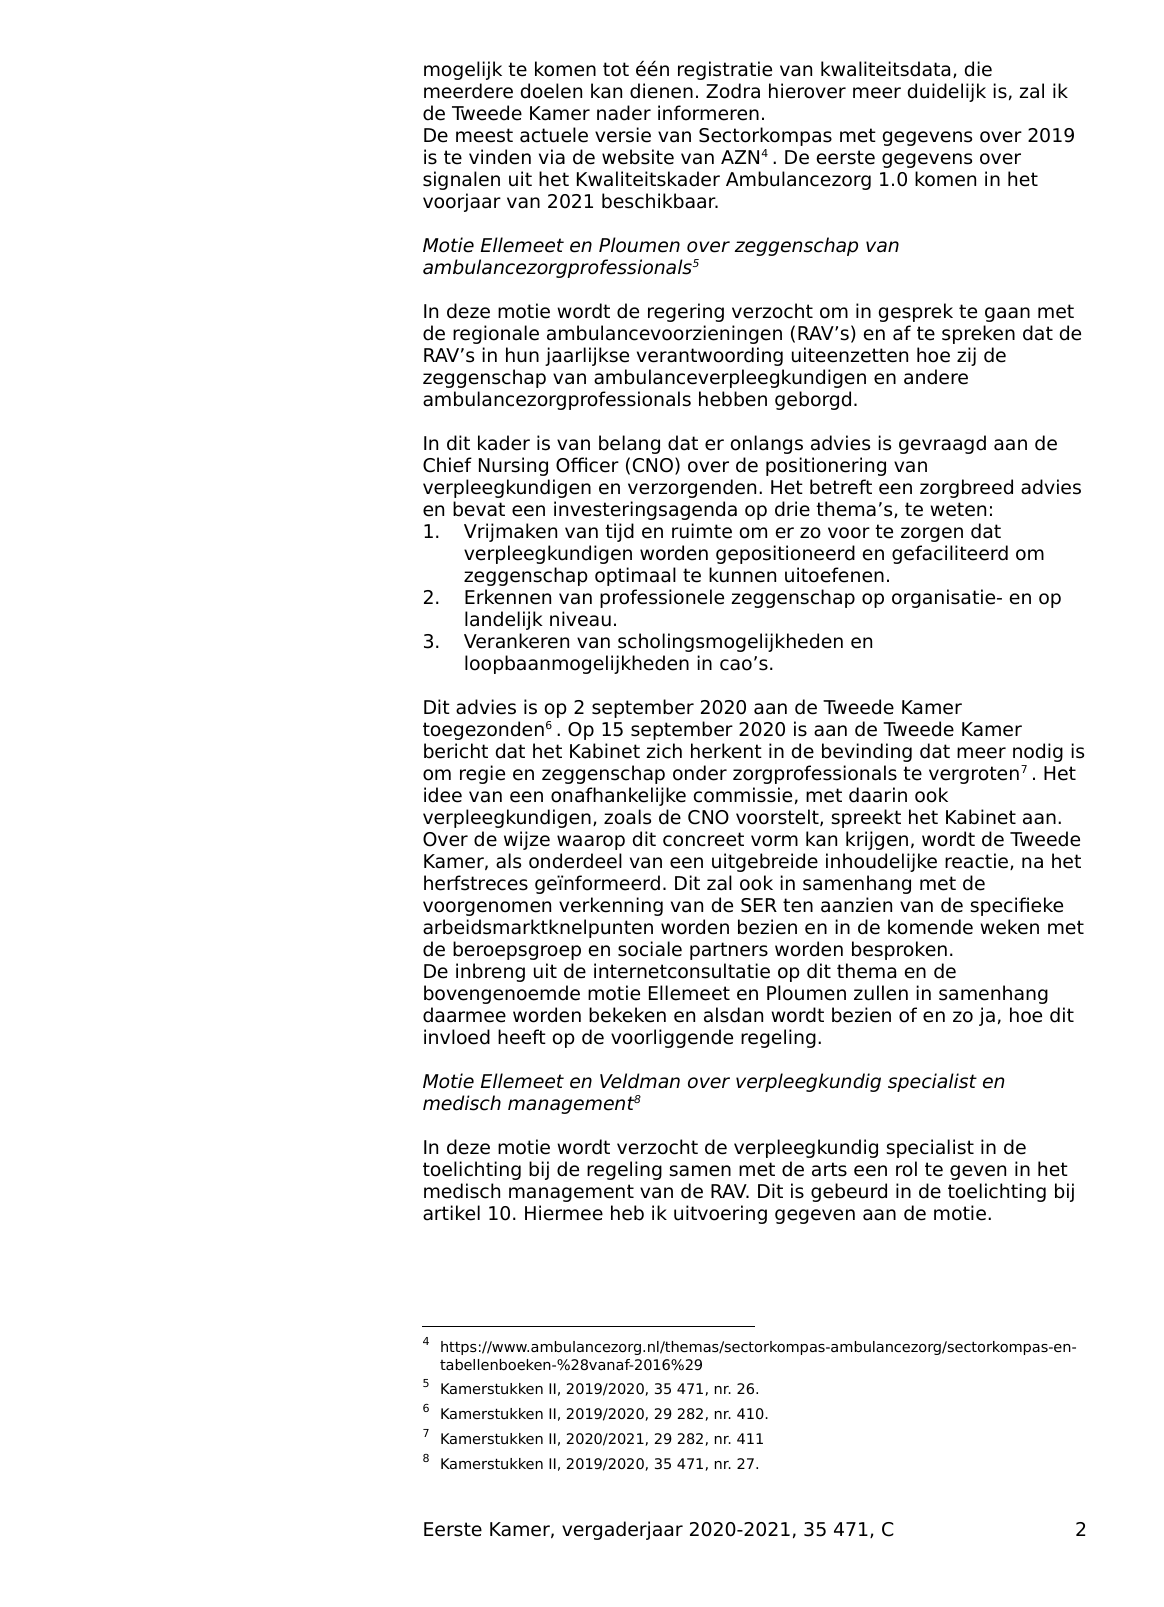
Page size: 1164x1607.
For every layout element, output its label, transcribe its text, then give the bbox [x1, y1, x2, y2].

subtitle Motie Ellemeet en Veldman over verpleegkundig specialist en medisch management [422, 1071, 1087, 1115]
text 2. Erkennen van professionele zeggenschap op organisatie- en op landelijk niveau. [422, 587, 1087, 631]
text In dit kader is van belang dat er onlangs advies is gevraagd aan de Chief Nursing Officer (CNO) over de positionering van verpleegkundigen en verzorgenden. Het betreft een zorgbreed advies en bevat een investeringsagenda op drie thema’s, te weten: [422, 433, 1087, 521]
text 1. Vrijmaken van tijd en ruimte om er zo voor te zorgen dat verpleegkundigen worden gepositioneerd en gefaciliteerd om zeggenschap optimaal te kunnen uitoefenen. [422, 521, 1087, 587]
text In deze motie wordt verzocht de verpleegkundig specialist in de toelichting bij de regeling samen met de arts een rol te geven in het medisch management van de RAV. Dit is gebeurd in de toelichting bij artikel 10. Hiermee heb ik uitvoering gegeven aan de motie. [422, 1137, 1087, 1225]
text Kamerstukken II, 2019/2020, 35 471, nr. 26. [422, 1377, 1087, 1399]
text De meest actuele versie van Sectorkompas met gegevens over 2019 is te vinden via de website van AZN. De eerste gegevens over signalen uit het Kwaliteitskader Ambulancezorg 1.0 komen in het voorjaar van 2021 beschikbaar. [422, 125, 1087, 213]
subtitle Motie Ellemeet en Ploumen over zeggenschap van ambulancezorgprofessionals [422, 235, 1087, 279]
text mogelijk te komen tot één registratie van kwaliteitsdata, die meerdere doelen kan dienen. Zodra hierover meer duidelijk is, zal ik de Tweede Kamer nader informeren. [422, 59, 1087, 125]
text Dit advies is op 2 september 2020 aan de Tweede Kamer toegezonden. Op 15 september 2020 is aan de Tweede Kamer bericht dat het Kabinet zich herkent in de bevinding dat meer nodig is om regie en zeggenschap onder zorgprofessionals te vergroten. Het idee van een onafhankelijke commissie, met daarin ook verpleegkundigen, zoals de CNO voorstelt, spreekt het Kabinet aan. Over de wijze waarop dit concreet vorm kan krijgen, wordt de Tweede Kamer, als onderdeel van een uitgebreide inhoudelijke reactie, na het herfstreces geïnformeerd. Dit zal ook in samenhang met de voorgenomen verkenning van de SER ten aanzien van de specifieke arbeidsmarktknelpunten worden bezien en in de komende weken met de beroepsgroep en sociale partners worden besproken. [422, 697, 1087, 961]
text Kamerstukken II, 2019/2020, 35 471, nr. 27. [422, 1452, 1087, 1474]
text In deze motie wordt de regering verzocht om in gesprek te gaan met de regionale ambulancevoorzieningen (RAV’s) en af te spreken dat de RAV’s in hun jaarlijkse verantwoording uiteenzetten hoe zij de zeggenschap van ambulanceverpleegkundigen en andere ambulancezorgprofessionals hebben geborgd. [422, 301, 1087, 411]
text Kamerstukken II, 2020/2021, 29 282, nr. 411 [422, 1427, 1087, 1449]
text De inbreng uit de internetconsultatie op dit thema en de bovengenoemde motie Ellemeet en Ploumen zullen in samenhang daarmee worden bekeken en alsdan wordt bezien of en zo ja, hoe dit invloed heeft op de voorliggende regeling. [422, 961, 1087, 1049]
text 3. Verankeren van scholingsmogelijkheden en loopbaanmogelijkheden in cao’s. [422, 631, 1087, 675]
text https://www.ambulancezorg.nl/themas/sectorkompas-ambulancezorg/sectorkompas-en-tabellenboeken-%28vanaf-2016%29 [422, 1335, 1087, 1374]
text Kamerstukken II, 2019/2020, 29 282, nr. 410. [422, 1402, 1087, 1424]
